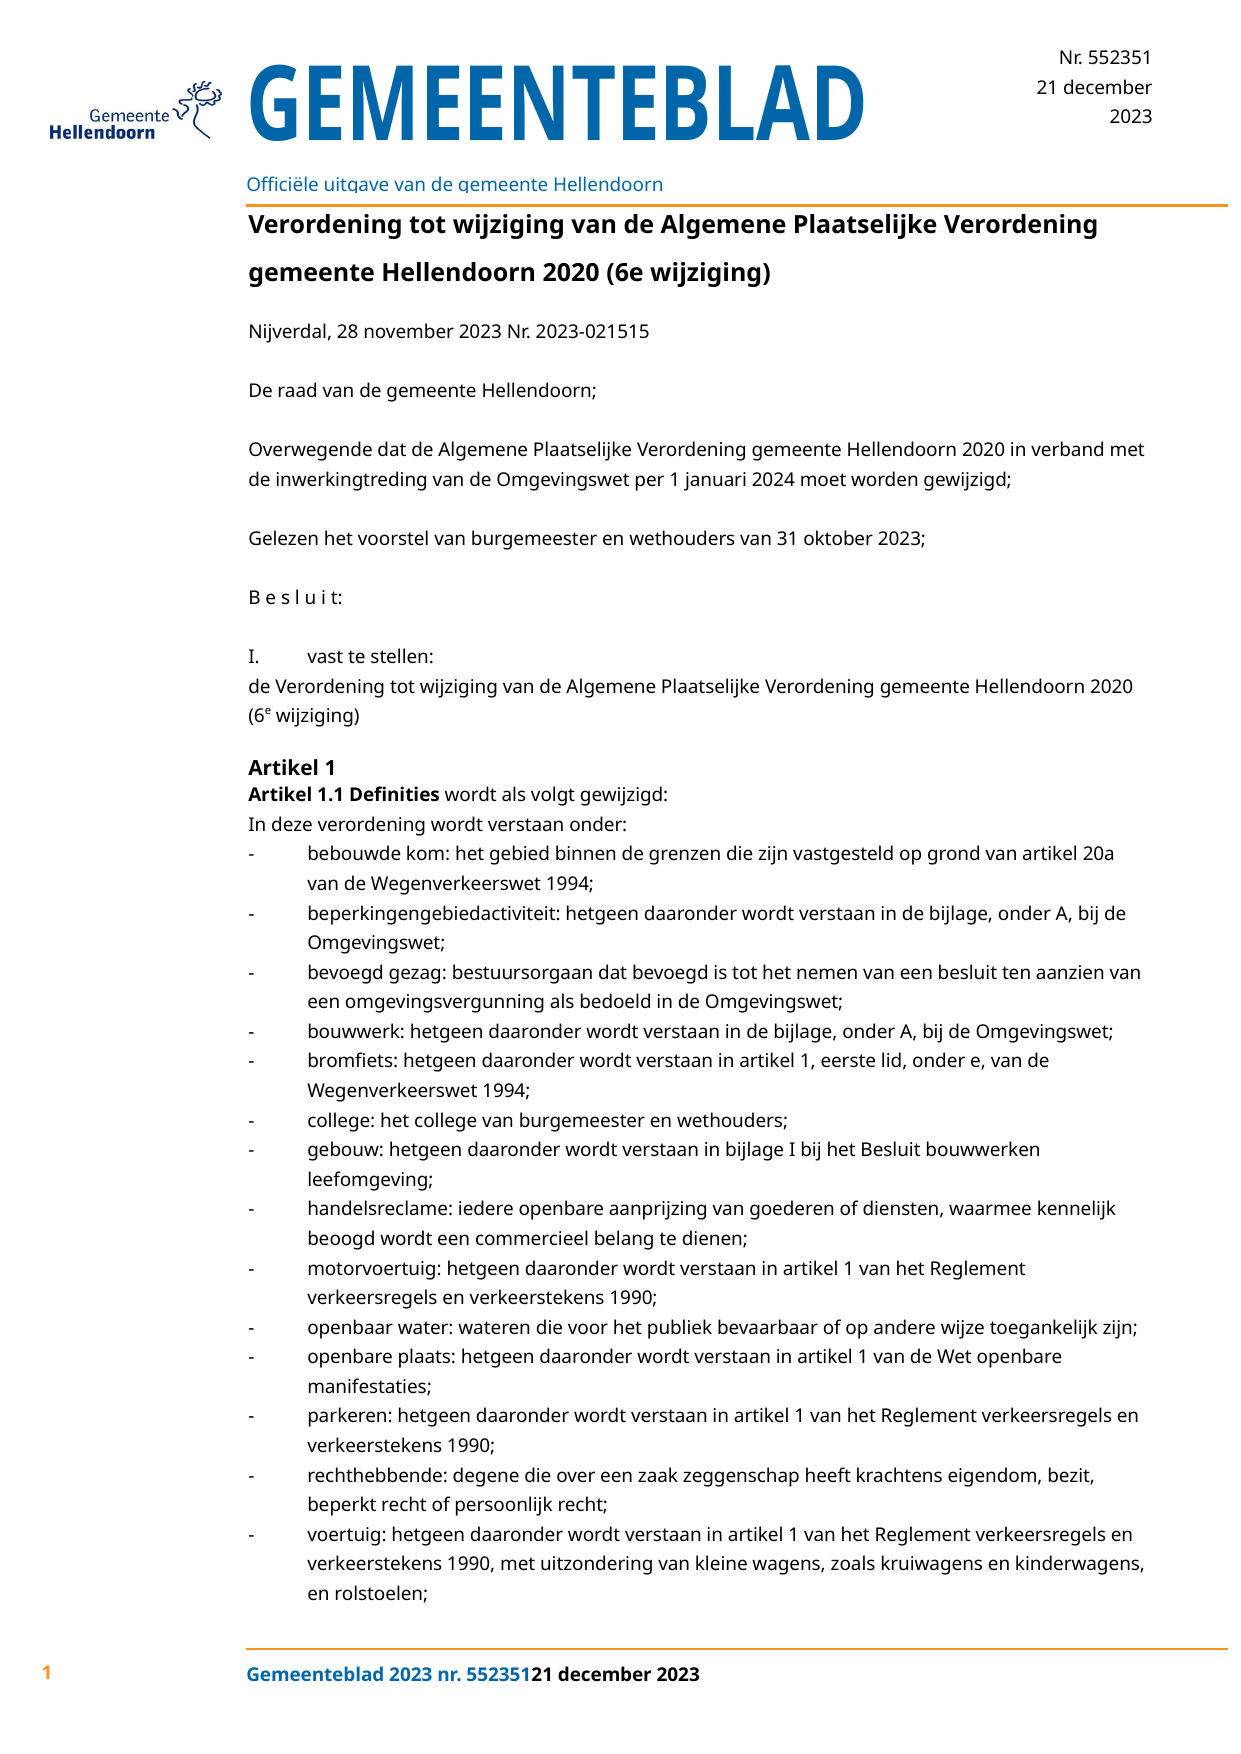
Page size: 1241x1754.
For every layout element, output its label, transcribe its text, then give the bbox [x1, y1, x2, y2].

text Verordening tot wijziging van de Algemene Plaatselijke Verordening gemeente Hellendoorn 2020 (6e wijziging) [248, 207, 1152, 288]
text B e s l u i t: [248, 584, 1152, 610]
text Overwegende dat de Algemene Plaatselijke Verordening gemeente Hellendoorn 2020 in verband met de inwerkingtreding van de Omgevingswet per 1 januari 2024 moet worden gewijzigd; [248, 436, 1152, 492]
list voertuig: hetgeen daaronder wordt verstaan in artikel 1 van het Reglement verkeersregels en verkeerstekens 1990, met uitzondering van kleine wagens, zoals kruiwagens en kinderwagens, en rolstoelen; [248, 1521, 1152, 1606]
list beperkingengebiedactiviteit: hetgeen daaronder wordt verstaan in de bijlage, onder A, bij de Omgevingswet; [248, 900, 1152, 955]
text In deze verordening wordt verstaan onder: [248, 811, 1152, 837]
list vast te stellen: [248, 643, 1152, 669]
list college: het college van burgemeester en wethouders; [248, 1107, 1152, 1132]
text de Verordening tot wijziging van de Algemene Plaatselijke Verordening gemeente Hellendoorn 2020 (6e wijziging) [248, 673, 1152, 728]
text Artikel 1.1 Definities wordt als volgt gewijzigd: [248, 781, 1152, 807]
list gebouw: hetgeen daaronder wordt verstaan in bijlage I bij het Besluit bouwwerken leefomgeving; [248, 1136, 1152, 1192]
list parkeren: hetgeen daaronder wordt verstaan in artikel 1 van het Reglement verkeersregels en verkeerstekens 1990; [248, 1403, 1152, 1458]
text Nijverdal, 28 november 2023 Nr. 2023-021515 [248, 318, 1152, 344]
list motorvoertuig: hetgeen daaronder wordt verstaan in artikel 1 van het Reglement verkeersregels en verkeerstekens 1990; [248, 1255, 1152, 1310]
text Artikel 1 [248, 753, 1152, 781]
list bebouwde kom: het gebied binnen de grenzen die zijn vastgesteld op grond van artikel 20a van de Wegenverkeerswet 1994; [248, 841, 1152, 896]
text Gelezen het voorstel van burgemeester en wethouders van 31 oktober 2023; [248, 525, 1152, 551]
text De raad van de gemeente Hellendoorn; [248, 377, 1152, 403]
picture [41, 47, 231, 172]
list handelsreclame: iedere openbare aanprijzing van goederen of diensten, waarmee kennelijk beoogd wordt een commercieel belang te dienen; [248, 1196, 1152, 1251]
list rechthebbende: degene die over een zaak zeggenschap heeft krachtens eigendom, bezit, beperkt recht of persoonlijk recht; [248, 1462, 1152, 1517]
list bevoegd gezag: bestuursorgaan dat bevoegd is tot het nemen van een besluit ten aanzien van een omgevingsvergunning als bedoeld in de Omgevingswet; [248, 959, 1152, 1014]
list openbaar water: wateren die voor het publiek bevaarbaar of op andere wijze toegankelijk zijn; [248, 1314, 1152, 1339]
list bouwwerk: hetgeen daaronder wordt verstaan in de bijlage, onder A, bij de Omgevingswet; [248, 1018, 1152, 1044]
list openbare plaats: hetgeen daaronder wordt verstaan in artikel 1 van de Wet openbare manifestaties; [248, 1343, 1152, 1399]
list bromfiets: hetgeen daaronder wordt verstaan in artikel 1, eerste lid, onder e, van de Wegenverkeerswet 1994; [248, 1048, 1152, 1103]
